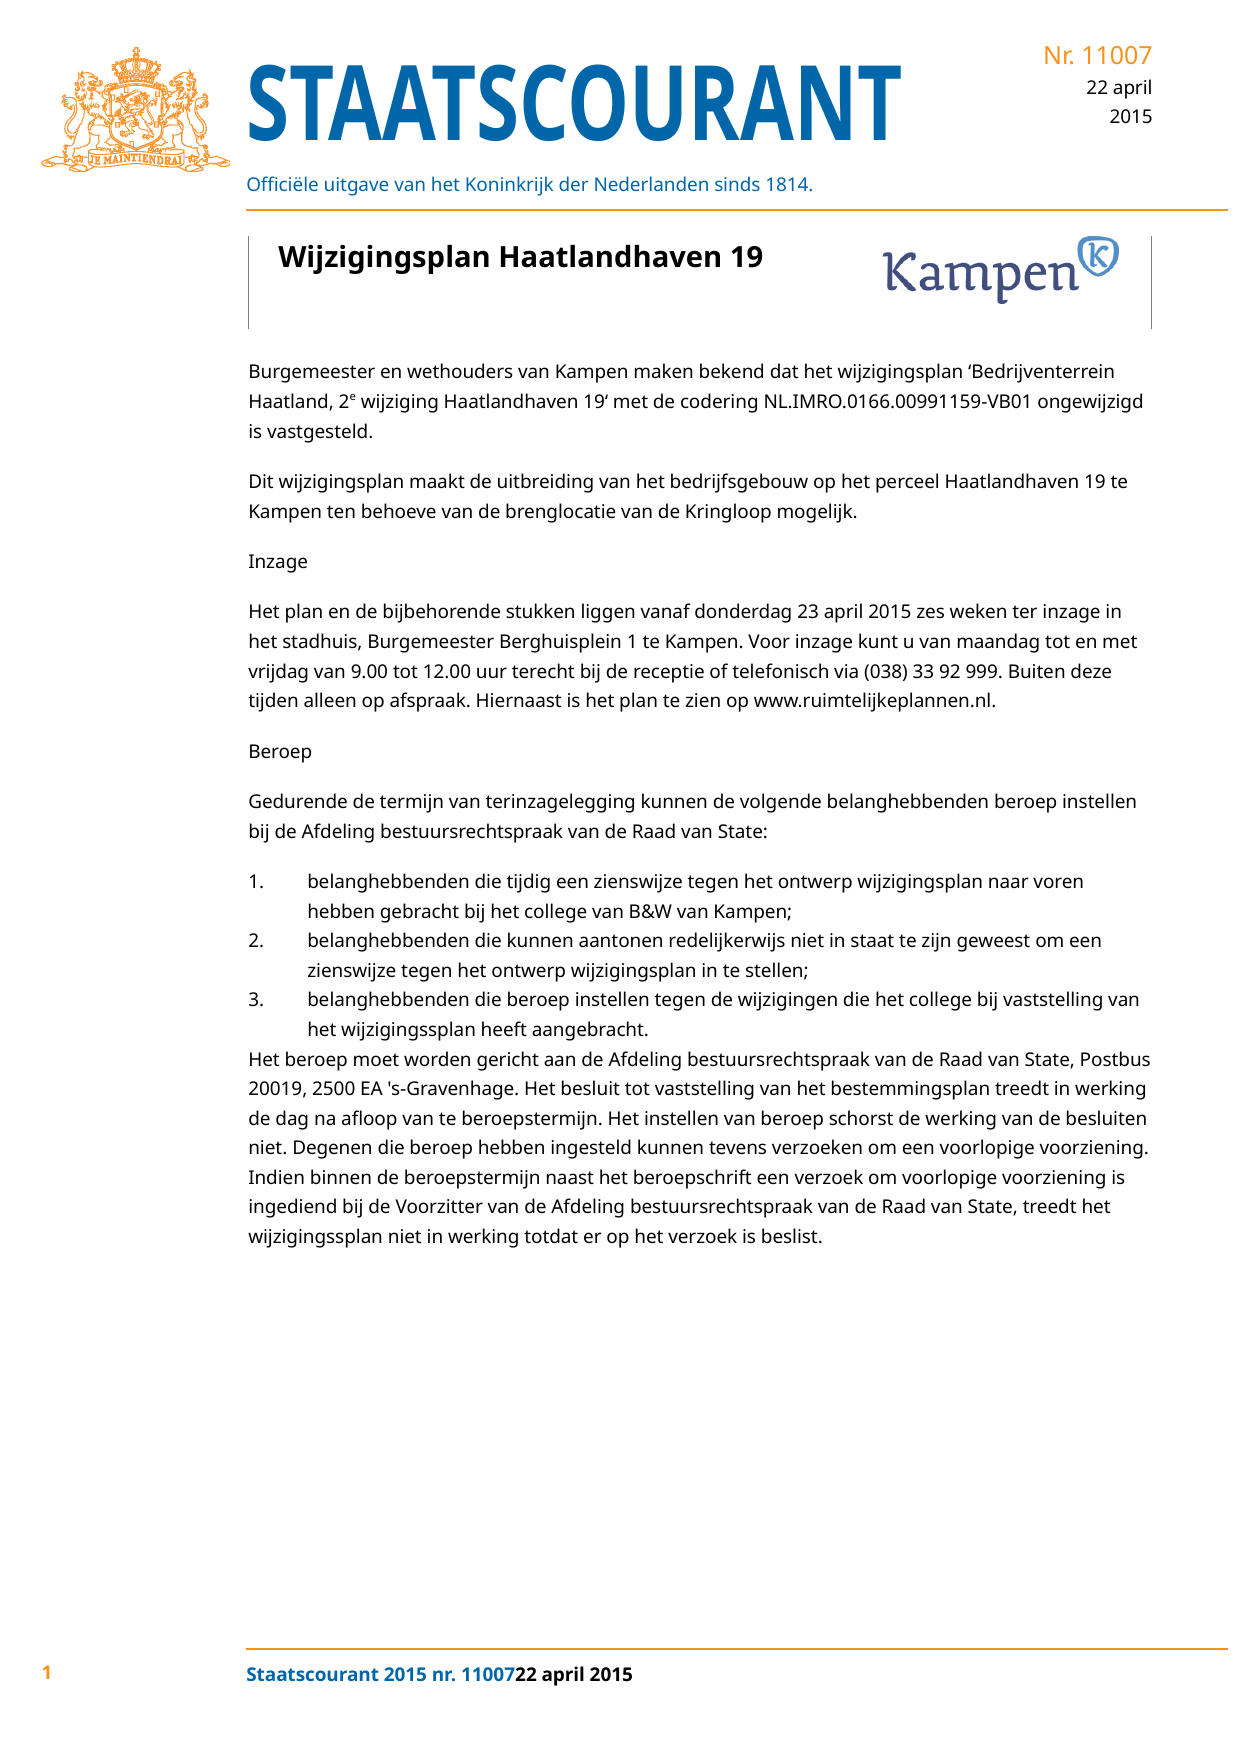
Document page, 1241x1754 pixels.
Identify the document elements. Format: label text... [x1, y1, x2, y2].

table_header [850, 304, 1151, 329]
text Gedurende de termijn van terinzagelegging kunnen de volgende belanghebbenden beroep instellen bij de Afdeling bestuursrechtspraak van de Raad van State: [248, 788, 1152, 844]
picture [882, 236, 1119, 304]
picture [41, 47, 231, 172]
table_header [850, 236, 882, 303]
table_header [1119, 236, 1151, 303]
text Burgemeester en wethouders van Kampen maken bekend dat het wijzigingsplan ‘Bedrijventerrein Haatland, 2e wijziging Haatlandhaven 19‘ met de codering NL.IMRO.0166.00991159-VB01 ongewijzigd is vastgesteld. [248, 359, 1152, 444]
list belanghebbenden die tijdig een zienswijze tegen het ontwerp wijzigingsplan naar voren hebben gebracht bij het college van B&W van Kampen; [248, 868, 1152, 924]
text Dit wijzigingsplan maakt de uitbreiding van het bedrijfsgebouw op het perceel Haatlandhaven 19 te Kampen ten behoeve van de brenglocatie van de Kringloop mogelijk. [248, 468, 1152, 524]
list belanghebbenden die kunnen aantonen redelijkerwijs niet in staat te zijn geweest om een zienswijze tegen het ontwerp wijzigingsplan in te stellen; [248, 927, 1152, 983]
text Beroep [248, 738, 1152, 764]
table_header Wijzigingsplan Haatlandhaven 19 [249, 236, 850, 329]
list belanghebbenden die beroep instellen tegen de wijzigingen die het college bij vaststelling van het wijzigingssplan heeft aangebracht. [248, 987, 1152, 1042]
text Het beroep moet worden gericht aan de Afdeling bestuursrechtspraak van de Raad van State, Postbus 20019, 2500 EA 's-Gravenhage. Het besluit tot vaststelling van het bestemmingsplan treedt in werking de dag na afloop van te beroepstermijn. Het instellen van beroep schorst de werking van de besluiten niet. Degenen die beroep hebben ingesteld kunnen tevens verzoeken om een voorlopige voorziening. Indien binnen de beroepstermijn naast het beroepschrift een verzoek om voorlopige voorziening is ingediend bij de Voorzitter van de Afdeling bestuursrechtspraak van de Raad van State, treedt het wijzigingssplan niet in werking totdat er op het verzoek is beslist. [248, 1046, 1152, 1249]
text Inzage [248, 548, 1152, 574]
text Het plan en de bijbehorende stukken liggen vanaf donderdag 23 april 2015 zes weken ter inzage in het stadhuis, Burgemeester Berghuisplein 1 te Kampen. Voor inzage kunt u van maandag tot en met vrijdag van 9.00 tot 12.00 uur terecht bij de receptie of telefonisch via (038) 33 92 999. Buiten deze tijden alleen op afspraak. Hiernaast is het plan te zien op www.ruimtelijkeplannen.nl. [248, 599, 1152, 713]
